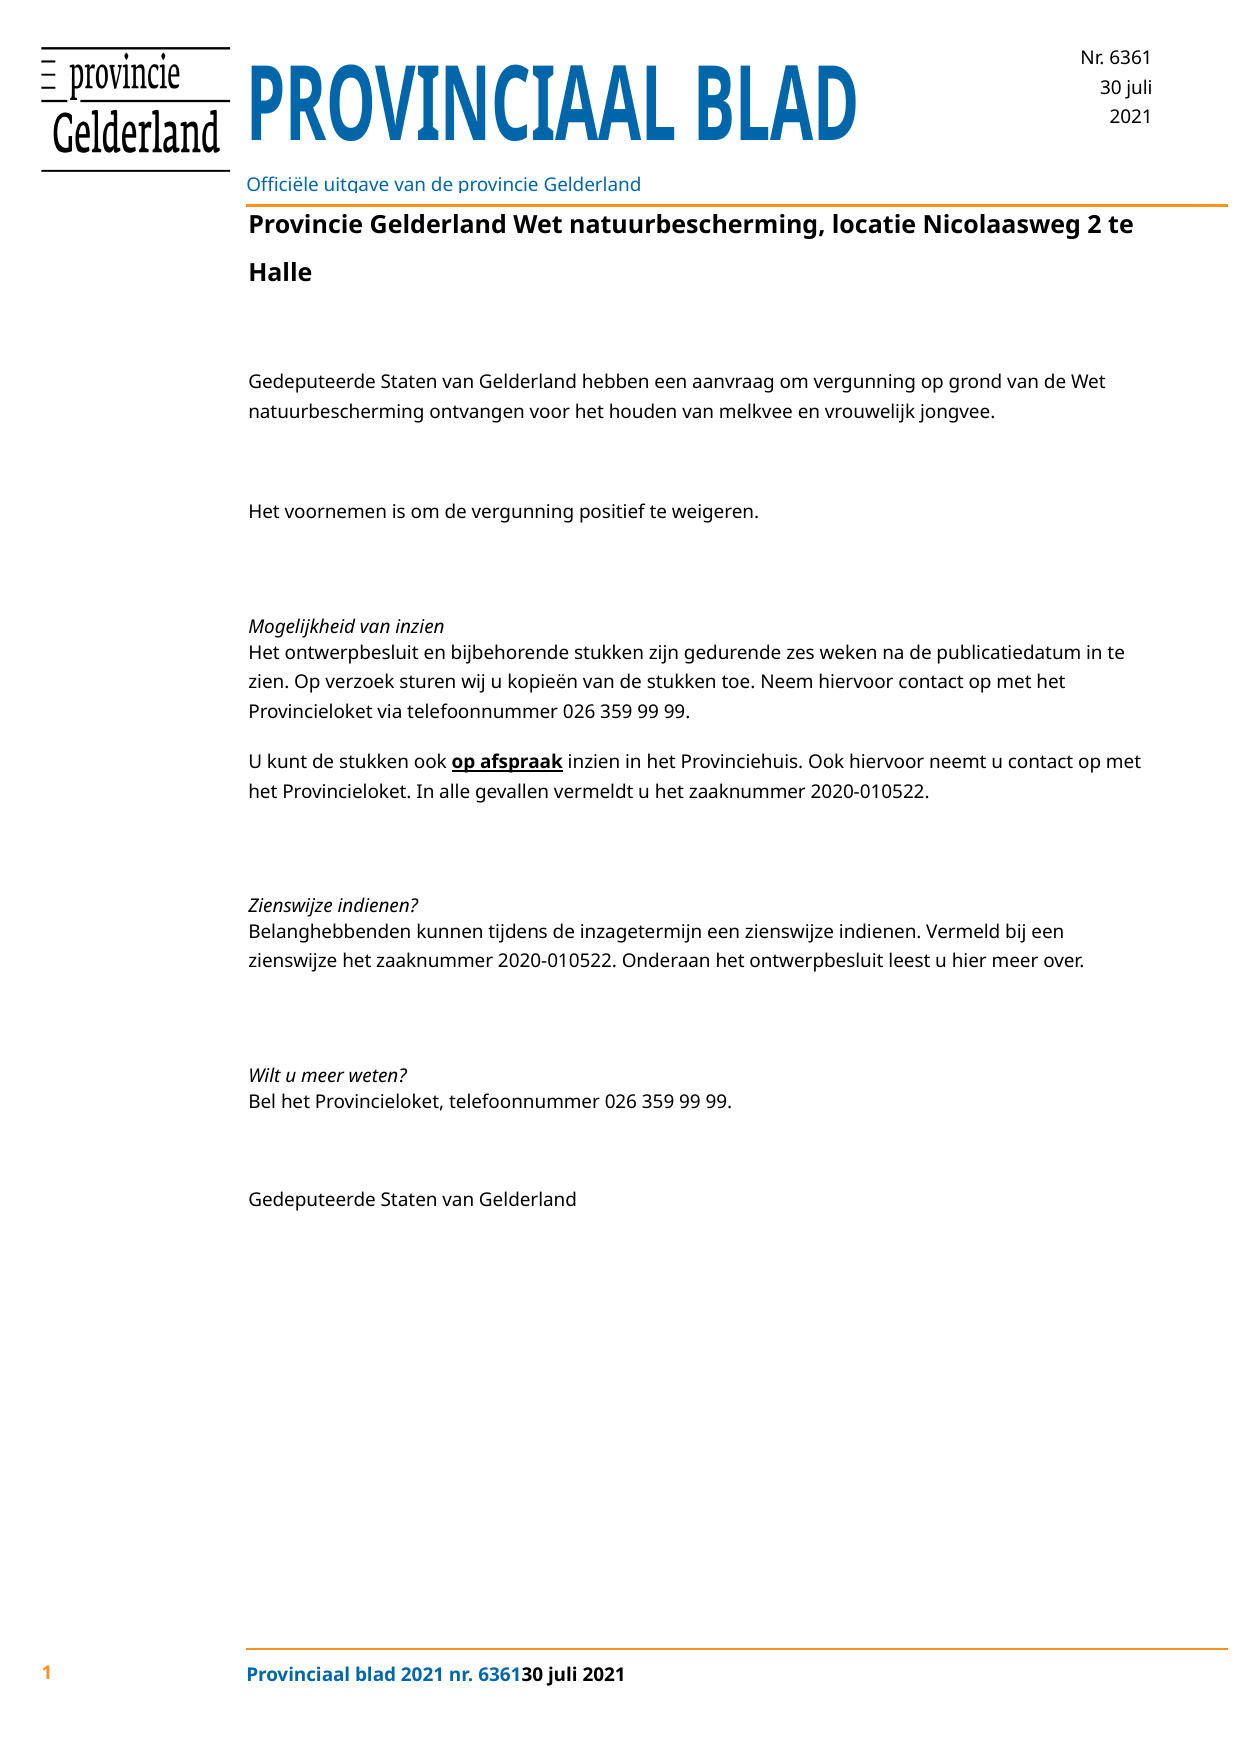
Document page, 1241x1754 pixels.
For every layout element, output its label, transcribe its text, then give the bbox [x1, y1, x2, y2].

text Mogelijkheid van inzien [248, 613, 1152, 639]
text U kunt de stukken ook op afspraak inzien in het Provinciehuis. Ook hiervoor neemt u contact op met het Provincieloket. In alle gevallen vermeldt u het zaaknummer 2020-010522. [248, 748, 1152, 804]
text Gedeputeerde Staten van Gelderland hebben een aanvraag om vergunning op grond van de Wet natuurbescherming ontvangen voor het houden van melkvee en vrouwelijk jongvee. [248, 368, 1152, 424]
text Wilt u meer weten? [248, 1062, 1152, 1088]
text Belanghebbenden kunnen tijdens de inzagetermijn een zienswijze indienen. Vermeld bij een zienswijze het zaaknummer 2020-010522. Onderaan het ontwerpbesluit leest u hier meer over. [248, 918, 1152, 973]
text Bel het Provincieloket, telefoonnummer 026 359 99 99. [248, 1088, 1152, 1113]
text Provincie Gelderland Wet natuurbescherming, locatie Nicolaasweg 2 te Halle [248, 207, 1152, 288]
text Het ontwerpbesluit en bijbehorende stukken zijn gedurende zes weken na de publicatiedatum in te zien. Op verzoek sturen wij u kopieën van de stukken toe. Neem hiervoor contact op met het Provincieloket via telefoonnummer 026 359 99 99. [248, 639, 1152, 724]
text Het voornemen is om de vergunning positief te weigeren. [248, 499, 1152, 524]
text Zienswijze indienen? [248, 892, 1152, 918]
text Gedeputeerde Staten van Gelderland [248, 1186, 1152, 1212]
picture [41, 47, 231, 172]
